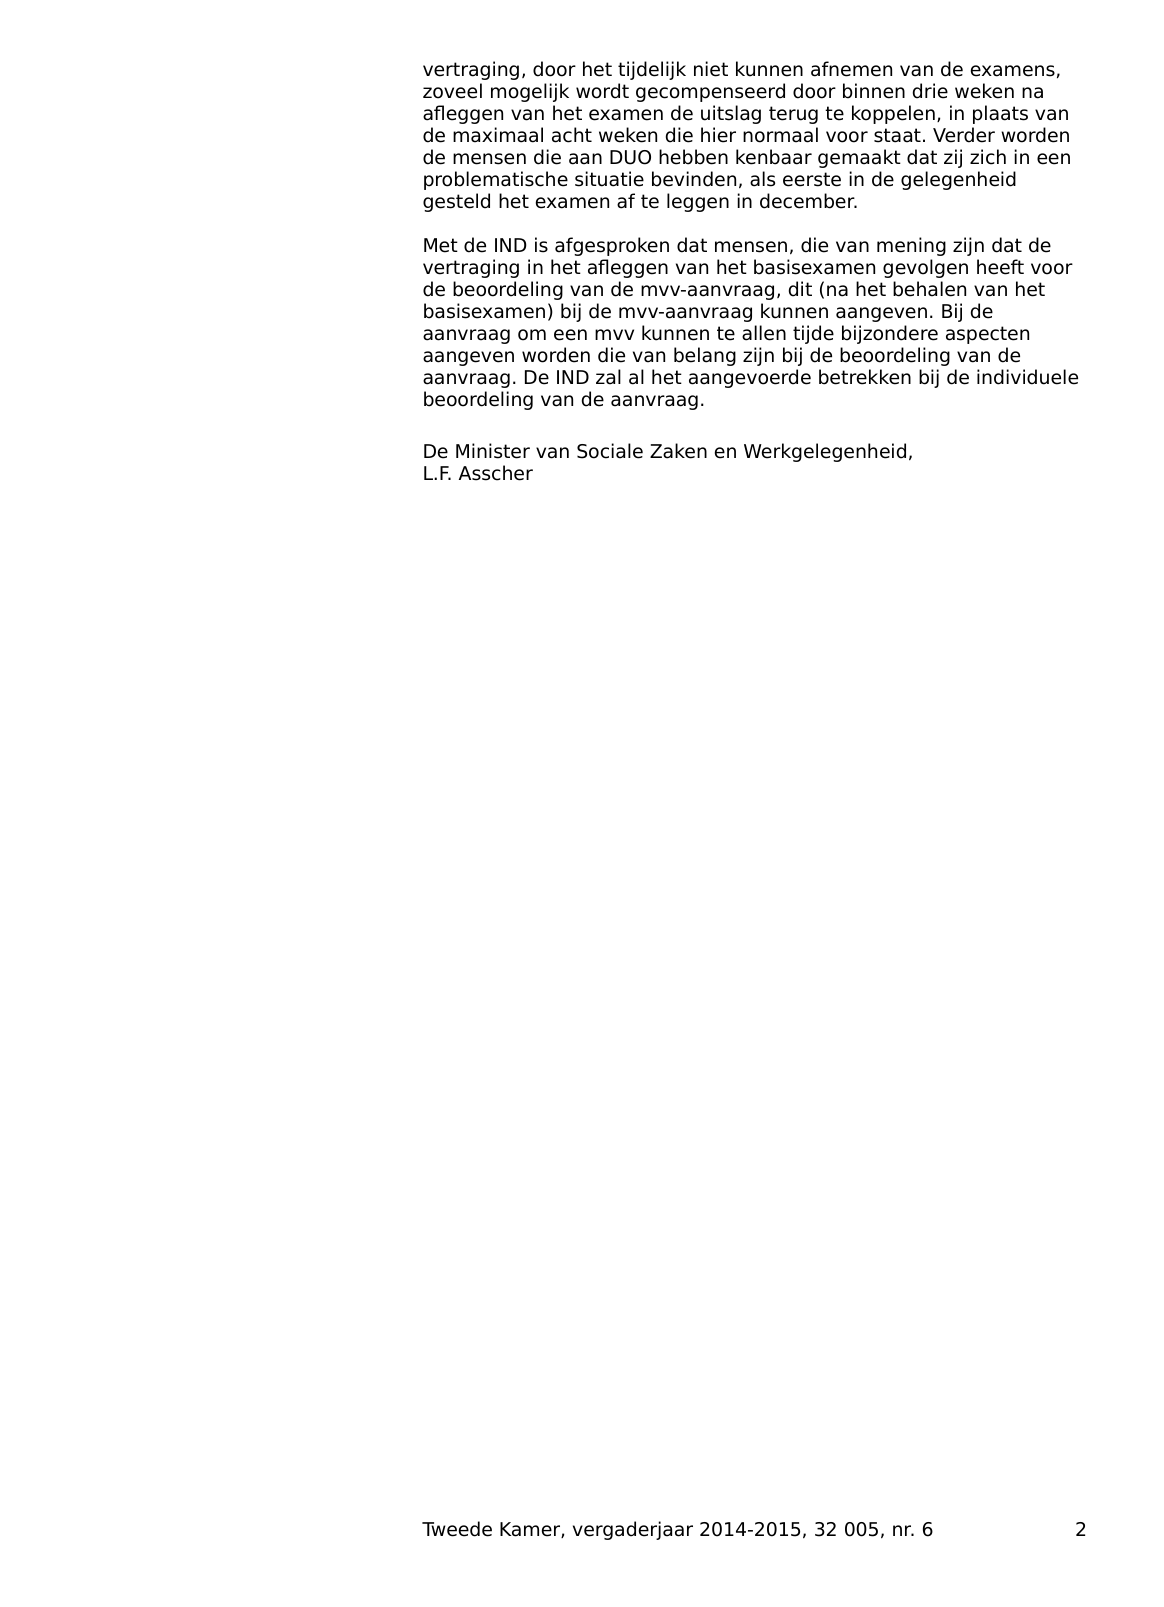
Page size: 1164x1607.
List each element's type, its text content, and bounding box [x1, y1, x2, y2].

text Met de IND is afgesproken dat mensen, die van mening zijn dat de vertraging in het afleggen van het basisexamen gevolgen heeft voor de beoordeling van de mvv-aanvraag, dit (na het behalen van het basisexamen) bij de mvv-aanvraag kunnen aangeven. Bij de aanvraag om een mvv kunnen te allen tijde bijzondere aspecten aangeven worden die van belang zijn bij de beoordeling van de aanvraag. De IND zal al het aangevoerde betrekken bij de individuele beoordeling van de aanvraag. [422, 235, 1087, 411]
text vertraging, door het tijdelijk niet kunnen afnemen van de examens, zoveel mogelijk wordt gecompenseerd door binnen drie weken na afleggen van het examen de uitslag terug te koppelen, in plaats van de maximaal acht weken die hier normaal voor staat. Verder worden de mensen die aan DUO hebben kenbaar gemaakt dat zij zich in een problematische situatie bevinden, als eerste in de gelegenheid gesteld het examen af te leggen in december. [422, 59, 1087, 213]
text De Minister van Sociale Zaken en Werkgelegenheid, L.F. Asscher [422, 441, 1087, 485]
